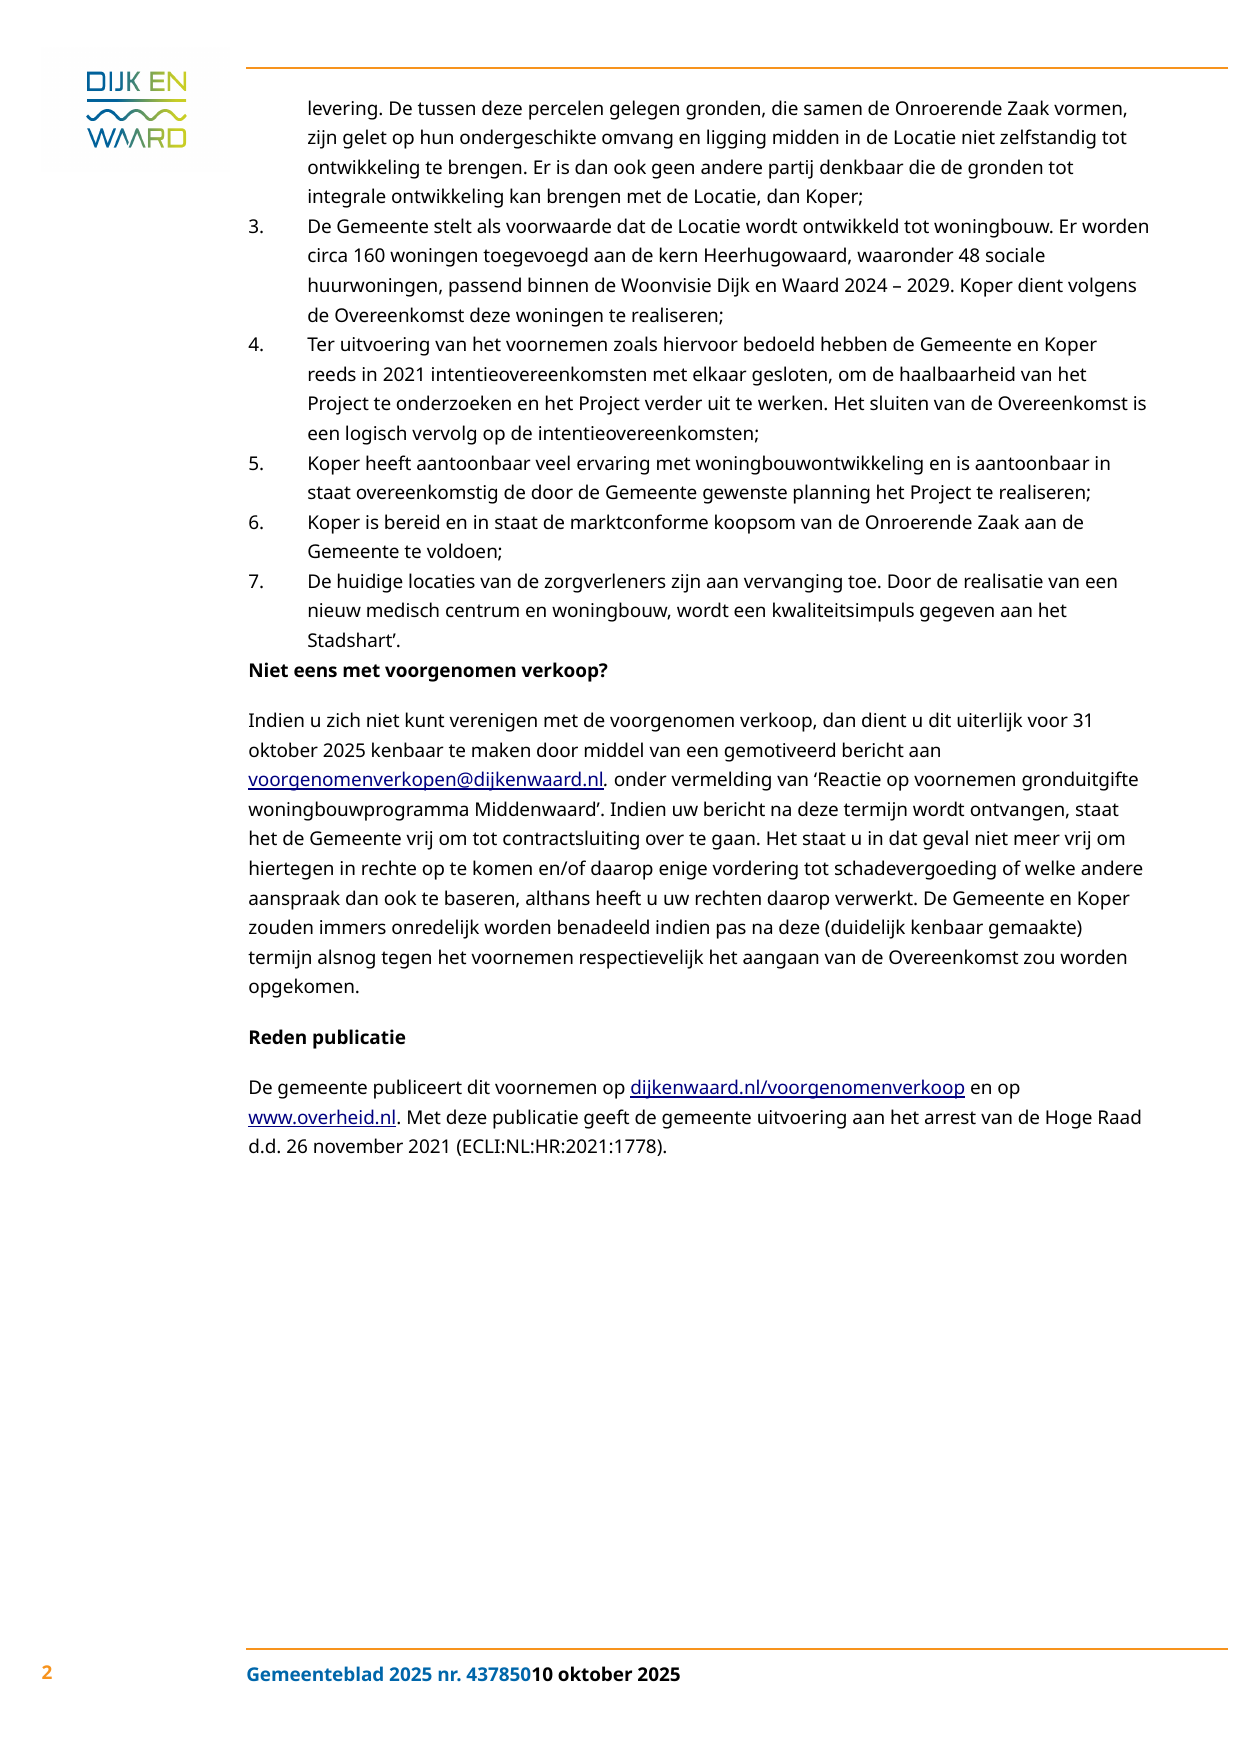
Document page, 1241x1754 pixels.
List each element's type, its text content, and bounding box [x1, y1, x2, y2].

list Koper heeft aantoonbaar veel ervaring met woningbouwontwikkeling en is aantoonbaar in staat overeenkomstig de door de Gemeente gewenste planning het Project te realiseren; [248, 450, 1152, 505]
list Koper is bereid en in staat de marktconforme koopsom van de Onroerende Zaak aan de Gemeente te voldoen; [248, 509, 1152, 564]
list Ter uitvoering van het voornemen zoals hiervoor bedoeld hebben de Gemeente en Koper reeds in 2021 intentieovereenkomsten met elkaar gesloten, om de haalbaarheid van het Project te onderzoeken en het Project verder uit te werken. Het sluiten van de Overeenkomst is een logisch vervolg op de intentieovereenkomsten; [248, 331, 1152, 446]
list De huidige locaties van de zorgverleners zijn aan vervanging toe. Door de realisatie van een nieuw medisch centrum en woningbouw, wordt een kwaliteitsimpuls gegeven aan het Stadshart’. [248, 568, 1152, 653]
text Niet eens met voorgenomen verkoop? [248, 657, 1152, 683]
list levering. De tussen deze percelen gelegen gronden, die samen de Onroerende Zaak vormen, zijn gelet op hun ondergeschikte omvang en ligging midden in de Locatie niet zelfstandig tot ontwikkeling te brengen. Er is dan ook geen andere partij denkbaar die de gronden tot integrale ontwikkeling kan brengen met de Locatie, dan Koper; [248, 95, 1152, 209]
picture [41, 47, 231, 172]
text De gemeente publiceert dit voornemen op dijkenwaard.nl/voorgenomenverkoop en op www.overheid.nl. Met deze publicatie geeft de gemeente uitvoering aan het arrest van de Hoge Raad d.d. 26 november 2021 (ECLI:NL:HR:2021:1778). [248, 1074, 1152, 1159]
text Indien u zich niet kunt verenigen met de voorgenomen verkoop, dan dient u dit uiterlijk voor 31 oktober 2025 kenbaar te maken door middel van een gemotiveerd bericht aan voorgenomenverkopen@dijkenwaard.nl. onder vermelding van ‘Reactie op voornemen gronduitgifte woningbouwprogramma Middenwaard’. Indien uw bericht na deze termijn wordt ontvangen, staat het de Gemeente vrij om tot contractsluiting over te gaan. Het staat u in dat geval niet meer vrij om hiertegen in rechte op te komen en/of daarop enige vordering tot schadevergoeding of welke andere aanspraak dan ook te baseren, althans heeft u uw rechten daarop verwerkt. De Gemeente en Koper zouden immers onredelijk worden benadeeld indien pas na deze (duidelijk kenbaar gemaakte) termijn alsnog tegen het voornemen respectievelijk het aangaan van de Overeenkomst zou worden opgekomen. [248, 707, 1152, 999]
list De Gemeente stelt als voorwaarde dat de Locatie wordt ontwikkeld tot woningbouw. Er worden circa 160 woningen toegevoegd aan de kern Heerhugowaard, waaronder 48 sociale huurwoningen, passend binnen de Woonvisie Dijk en Waard 2024 – 2029. Koper dient volgens de Overeenkomst deze woningen te realiseren; [248, 213, 1152, 328]
text Reden publicatie [248, 1024, 1152, 1050]
